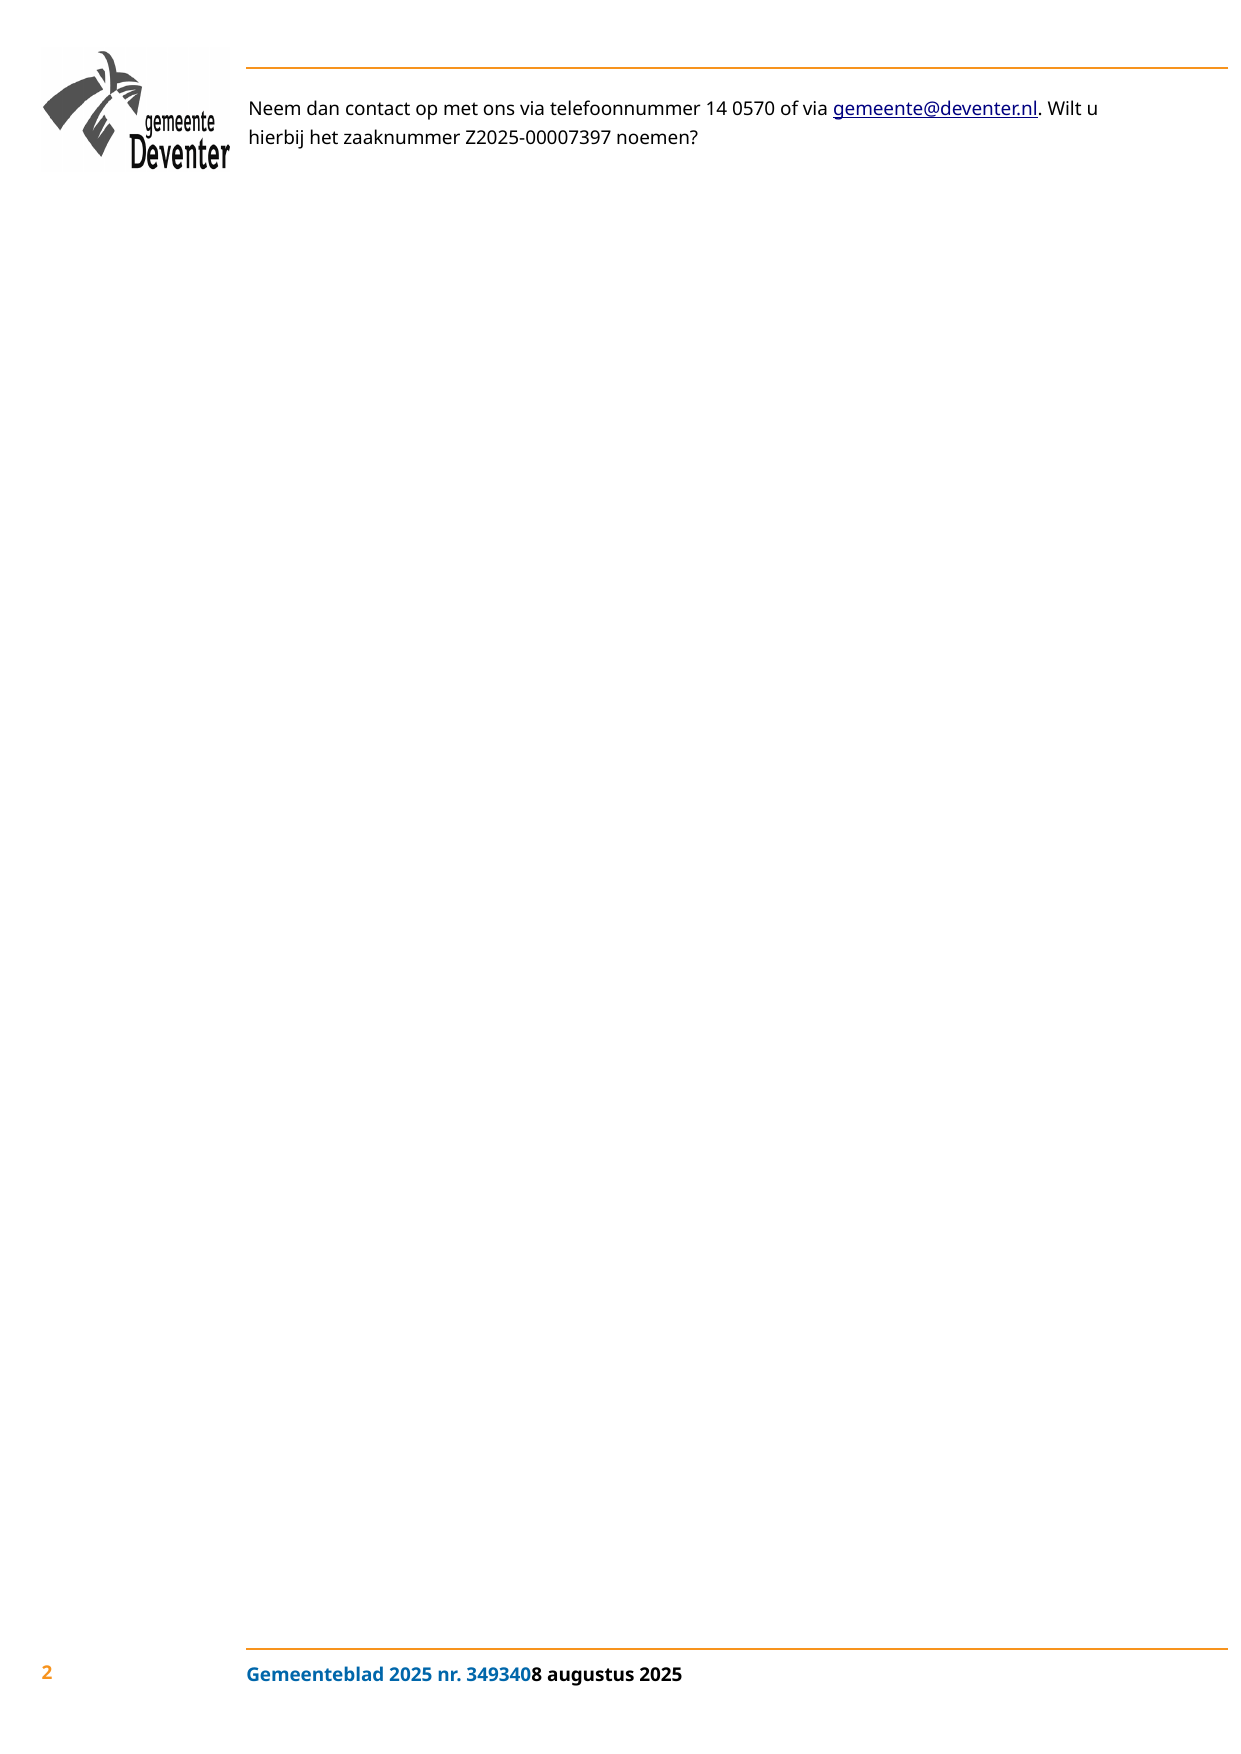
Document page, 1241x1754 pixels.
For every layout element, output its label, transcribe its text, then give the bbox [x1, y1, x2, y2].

picture [41, 47, 231, 172]
text Neem dan contact op met ons via telefoonnummer 14 0570 of via gemeente@deventer.nl. Wilt u hierbij het zaaknummer Z2025-00007397 noemen? [248, 95, 1152, 150]
